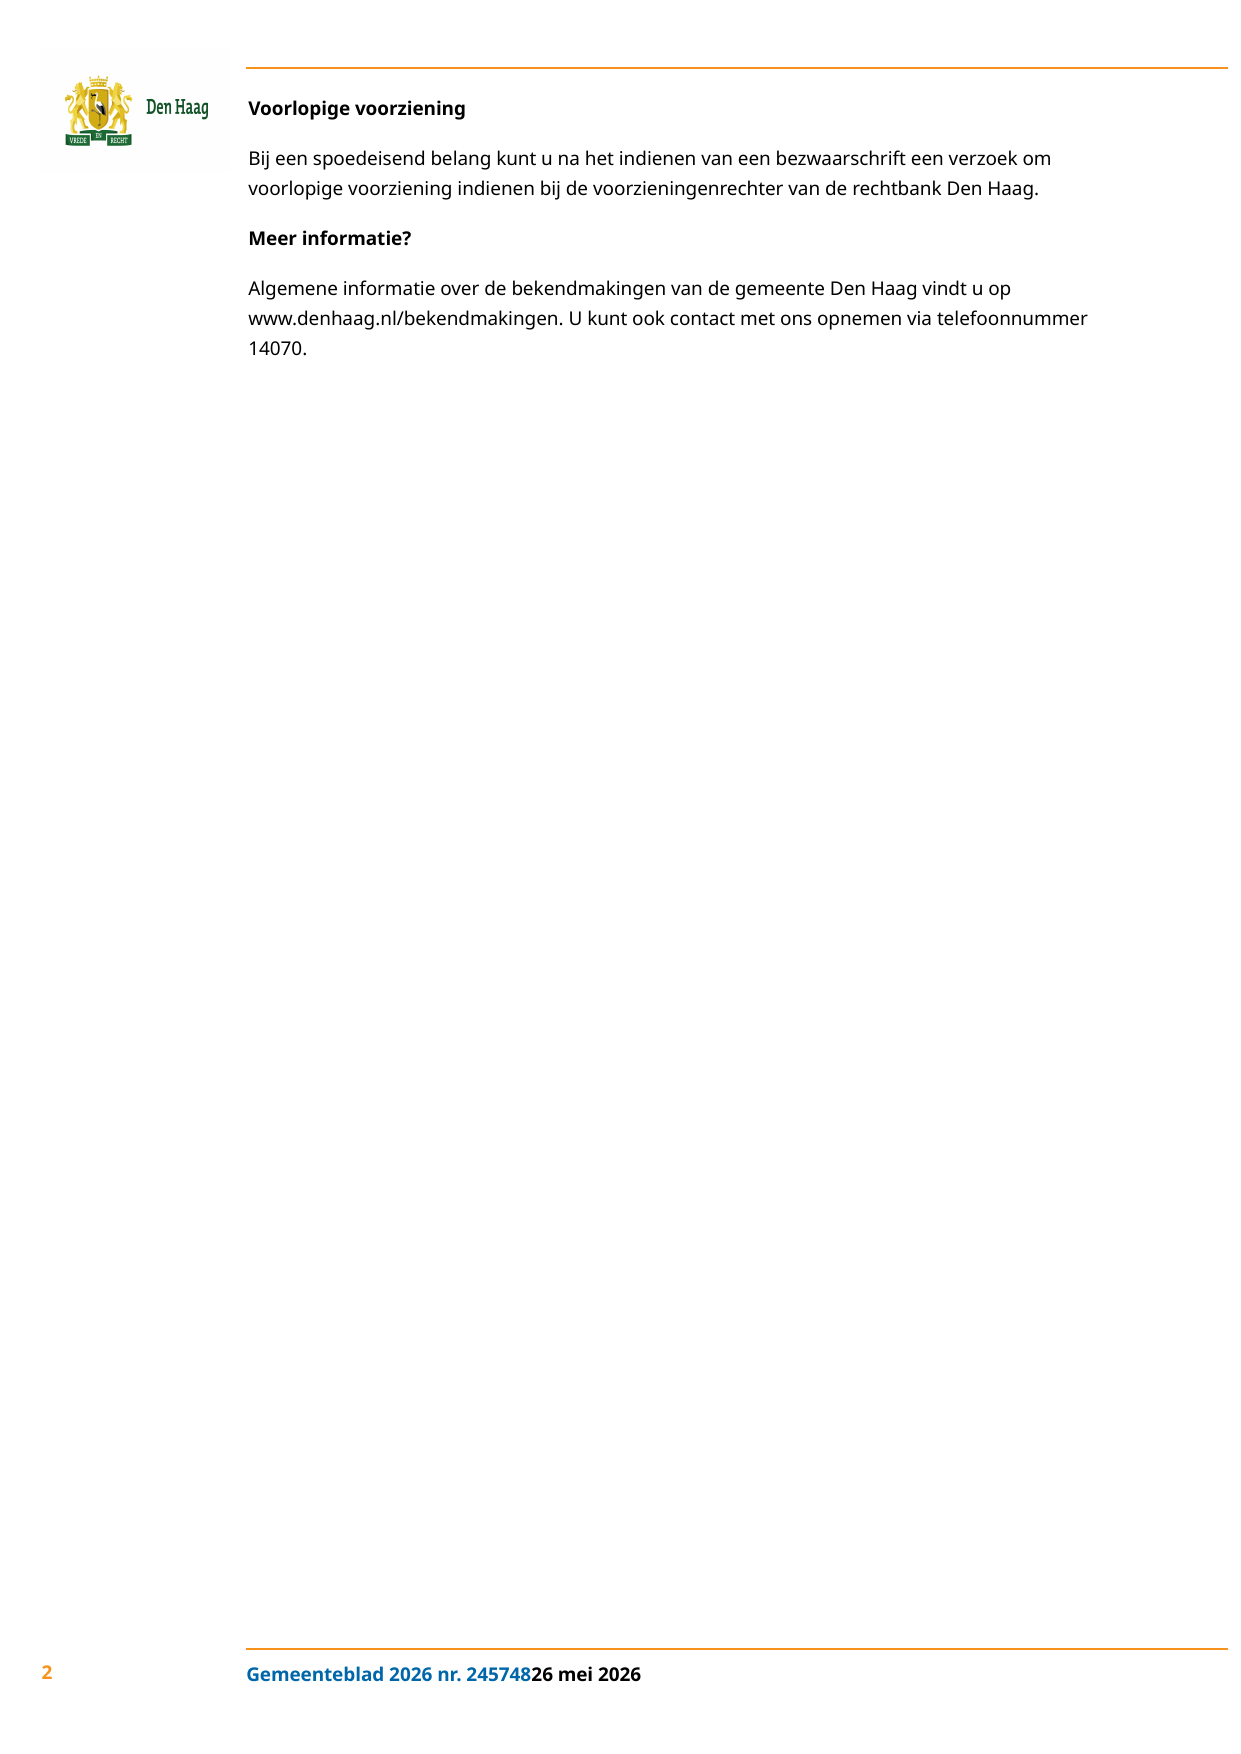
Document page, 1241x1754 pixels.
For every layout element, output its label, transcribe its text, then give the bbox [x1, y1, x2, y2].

text Algemene informatie over de bekendmakingen van de gemeente Den Haag vindt u op www.denhaag.nl/bekendmakingen. U kunt ook contact met ons opnemen via telefoonnummer 14070. [248, 276, 1152, 361]
picture [41, 47, 231, 172]
text Bij een spoedeisend belang kunt u na het indienen van een bezwaarschrift een verzoek om voorlopige voorziening indienen bij de voorzieningenrechter van de rechtbank Den Haag. [248, 145, 1152, 201]
text Voorlopige voorziening [248, 95, 1152, 121]
text Meer informatie? [248, 225, 1152, 251]
